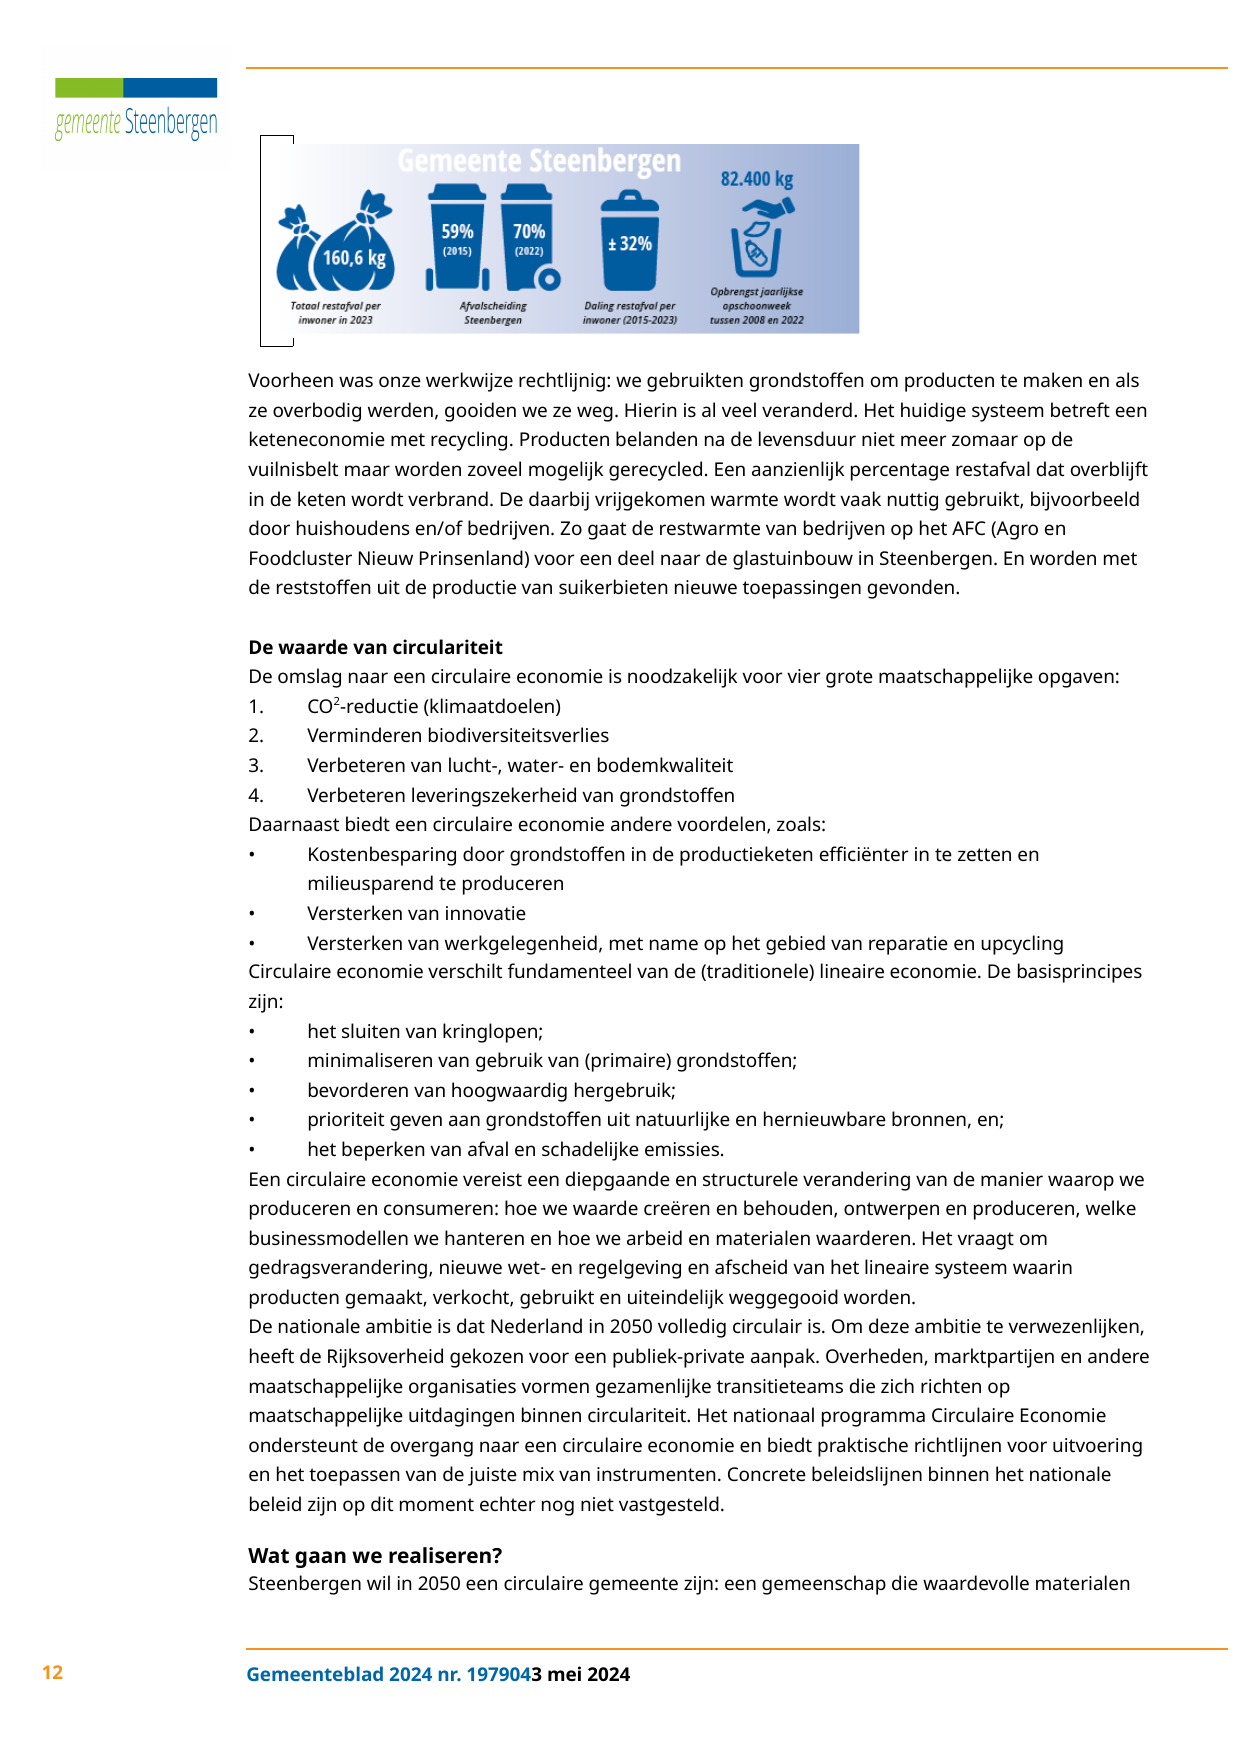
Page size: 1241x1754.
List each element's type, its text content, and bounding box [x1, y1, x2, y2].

list prioriteit geven aan grondstoffen uit natuurlijke en hernieuwbare bronnen, en; [248, 1107, 1152, 1132]
text Wat gaan we realiseren? [248, 1542, 1152, 1570]
text Voorheen was onze werkwijze rechtlijnig: we gebruikten grondstoffen om producten te maken en als ze overbodig werden, gooiden we ze weg. Hierin is al veel veranderd. Het huidige systeem betreft een keteneconomie met recycling. Producten belanden na de levensduur niet meer zomaar op de vuilnisbelt maar worden zoveel mogelijk gerecycled. Een aanzienlijk percentage restafval dat overblijft in de keten wordt verbrand. De daarbij vrijgekomen warmte wordt vaak nuttig gebruikt, bijvoorbeeld door huishoudens en/of bedrijven. Zo gaat de restwarmte van bedrijven op het AFC (Agro en Foodcluster Nieuw Prinsenland) voor een deel naar de glastuinbouw in Steenbergen. En worden met de reststoffen uit de productie van suikerbieten nieuwe toepassingen gevonden. [248, 367, 1152, 600]
list minimaliseren van gebruik van (primaire) grondstoffen; [248, 1047, 1152, 1073]
text Circulaire economie verschilt fundamenteel van de (traditionele) lineaire economie. De basisprincipes zijn: [248, 959, 1152, 1014]
list het beperken van afval en schadelijke emissies. [248, 1136, 1152, 1162]
picture [41, 47, 231, 172]
list bevorderen van hoogwaardig hergebruik; [248, 1077, 1152, 1103]
table_header De waarde van circulariteit De omslag naar een circulaire economie is noodzakelijk voor vier grote maatschappelijke opgaven: CO2-reductie (klimaatdoelen) Verminderen biodiversiteitsverlies Verbeteren van lucht-, water- en bodemkwaliteit Verbeteren leveringszekerheid van grondstoffen Daarnaast biedt een circulaire economie andere voordelen, zoals: Kostenbesparing door grondstoffen in de productieketen efficiënter in te zetten en milieusparend te produceren Versterken van innovatie Versterken van werkgelegenheid, met name op het gebied van reparatie en upcycling [248, 634, 1152, 955]
text Steenbergen wil in 2050 een circulaire gemeente zijn: een gemeenschap die waardevolle materialen [248, 1570, 1152, 1596]
list het sluiten van kringlopen; [248, 1018, 1152, 1043]
text Een circulaire economie vereist een diepgaande en structurele verandering van de manier waarop we produceren en consumeren: hoe we waarde creëren en behouden, ontwerpen en produceren, welke businessmodellen we hanteren en hoe we arbeid en materialen waarderen. Het vraagt om gedragsverandering, nieuwe wet- en regelgeving en afscheid van het lineaire systeem waarin producten gemaakt, verkocht, gebruikt en uiteindelijk weggegooid worden. [248, 1166, 1152, 1310]
text De nationale ambitie is dat Nederland in 2050 volledig circulair is. Om deze ambitie te verwezenlijken, heeft de Rijksoverheid gekozen voor een publiek-private aanpak. Overheden, marktpartijen en andere maatschappelijke organisaties vormen gezamenlijke transitieteams die zich richten op maatschappelijke uitdagingen binnen circulariteit. Het nationaal programma Circulaire Economie ondersteunt de overgang naar een circulaire economie en biedt praktische richtlijnen voor uitvoering en het toepassen van de juiste mix van instrumenten. Concrete beleidslijnen binnen het nationale beleid zijn op dit moment echter nog niet vastgesteld. [248, 1314, 1152, 1517]
picture [268, 144, 860, 338]
